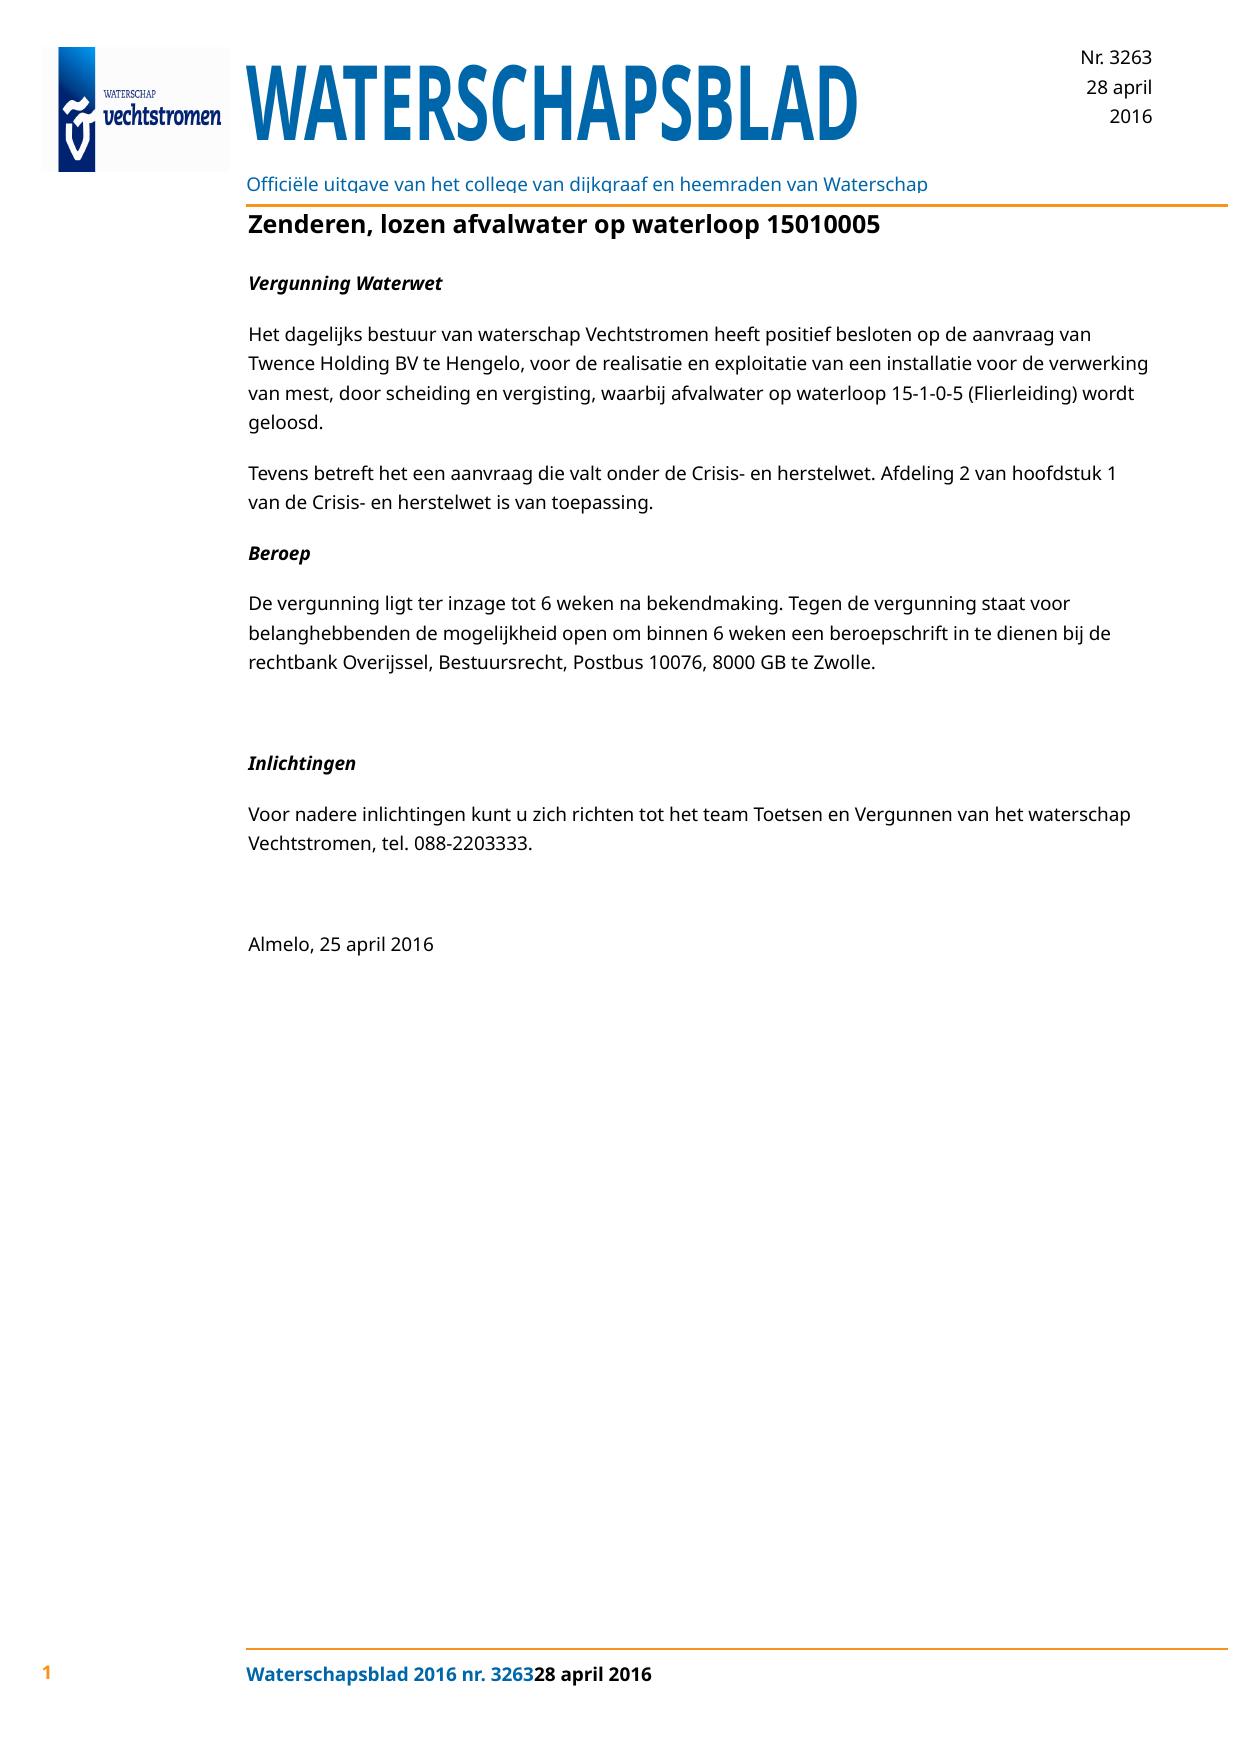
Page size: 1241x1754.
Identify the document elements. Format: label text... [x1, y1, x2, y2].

text Beroep [248, 540, 1152, 566]
text Tevens betreft het een aanvraag die valt onder de Crisis- en herstelwet. Afdeling 2 van hoofdstuk 1 van de Crisis- en herstelwet is van toepassing. [248, 460, 1152, 515]
text Inlichtingen [248, 750, 1152, 776]
text Vergunning Waterwet [248, 270, 1152, 296]
text Zenderen, lozen afvalwater op waterloop 15010005 [248, 207, 1152, 241]
text Almelo, 25 april 2016 [248, 931, 1152, 957]
text De vergunning ligt ter inzage tot 6 weken na bekendmaking. Tegen de vergunning staat voor belanghebbenden de mogelijkheid open om binnen 6 weken een beroepschrift in te dienen bij de rechtbank Overijssel, Bestuursrecht, Postbus 10076, 8000 GB te Zwolle. [248, 590, 1152, 675]
text Voor nadere inlichtingen kunt u zich richten tot het team Toetsen en Vergunnen van het waterschap Vechtstromen, tel. 088-2203333. [248, 801, 1152, 856]
picture [41, 47, 231, 172]
text Het dagelijks bestuur van waterschap Vechtstromen heeft positief besloten op de aanvraag van Twence Holding BV te Hengelo, voor de realisatie en exploitatie van een installatie voor de verwerking van mest, door scheiding en vergisting, waarbij afvalwater op waterloop 15-1-0-5 (Flierleiding) wordt geloosd. [248, 321, 1152, 435]
